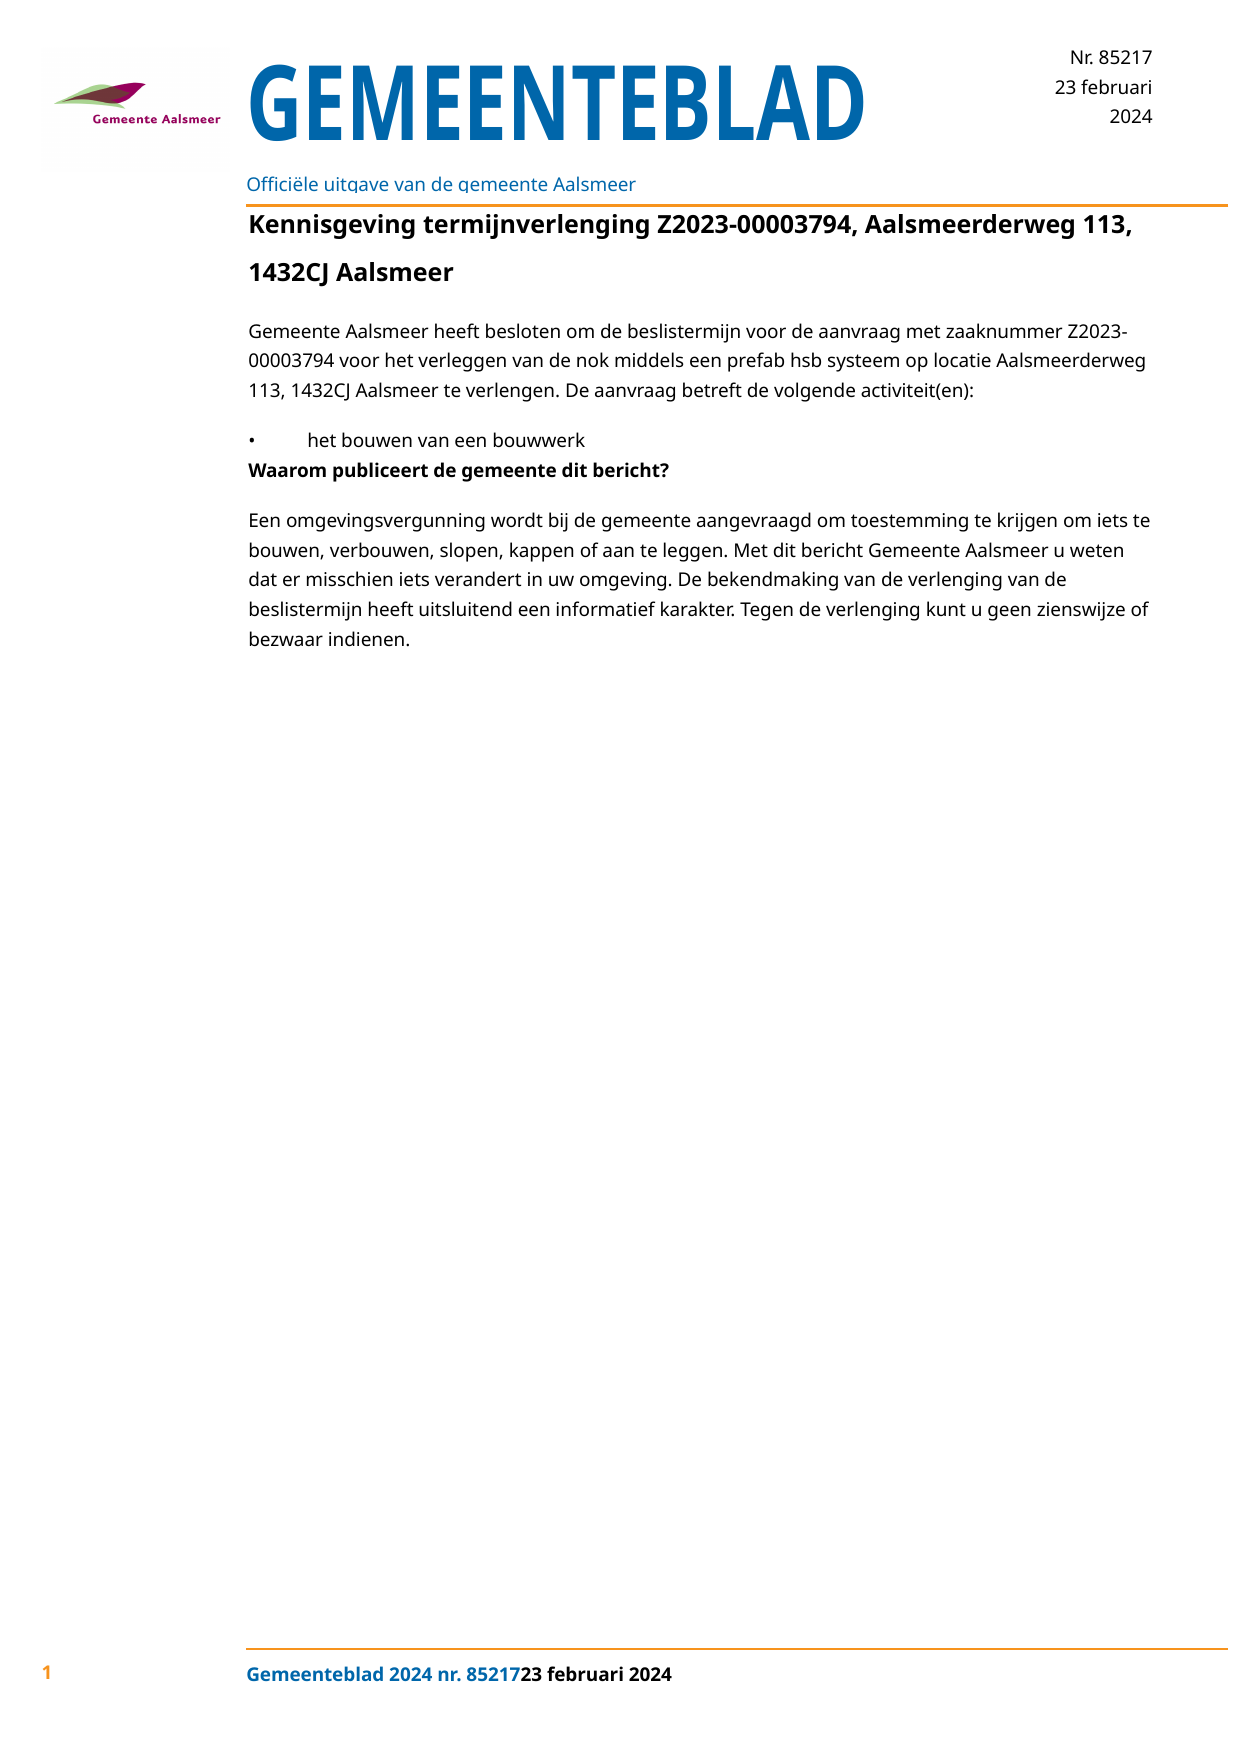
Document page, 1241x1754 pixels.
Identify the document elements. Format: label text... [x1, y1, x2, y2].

picture [41, 47, 231, 172]
text Gemeente Aalsmeer heeft besloten om de beslistermijn voor de aanvraag met zaaknummer Z2023-00003794 voor het verleggen van de nok middels een prefab hsb systeem op locatie Aalsmeerderweg 113, 1432CJ Aalsmeer te verlengen. De aanvraag betreft de volgende activiteit(en): [248, 318, 1152, 403]
text Waarom publiceert de gemeente dit bericht? [248, 457, 1152, 483]
text Een omgevingsvergunning wordt bij de gemeente aangevraagd om toestemming te krijgen om iets te bouwen, verbouwen, slopen, kappen of aan te leggen. Met dit bericht Gemeente Aalsmeer u weten dat er misschien iets verandert in uw omgeving. De bekendmaking van de verlenging van de beslistermijn heeft uitsluitend een informatief karakter. Tegen de verlenging kunt u geen zienswijze of bezwaar indienen. [248, 507, 1152, 652]
text Kennisgeving termijnverlenging Z2023-00003794, Aalsmeerderweg 113, 1432CJ Aalsmeer [248, 207, 1152, 288]
list het bouwen van een bouwwerk [248, 427, 1152, 453]
